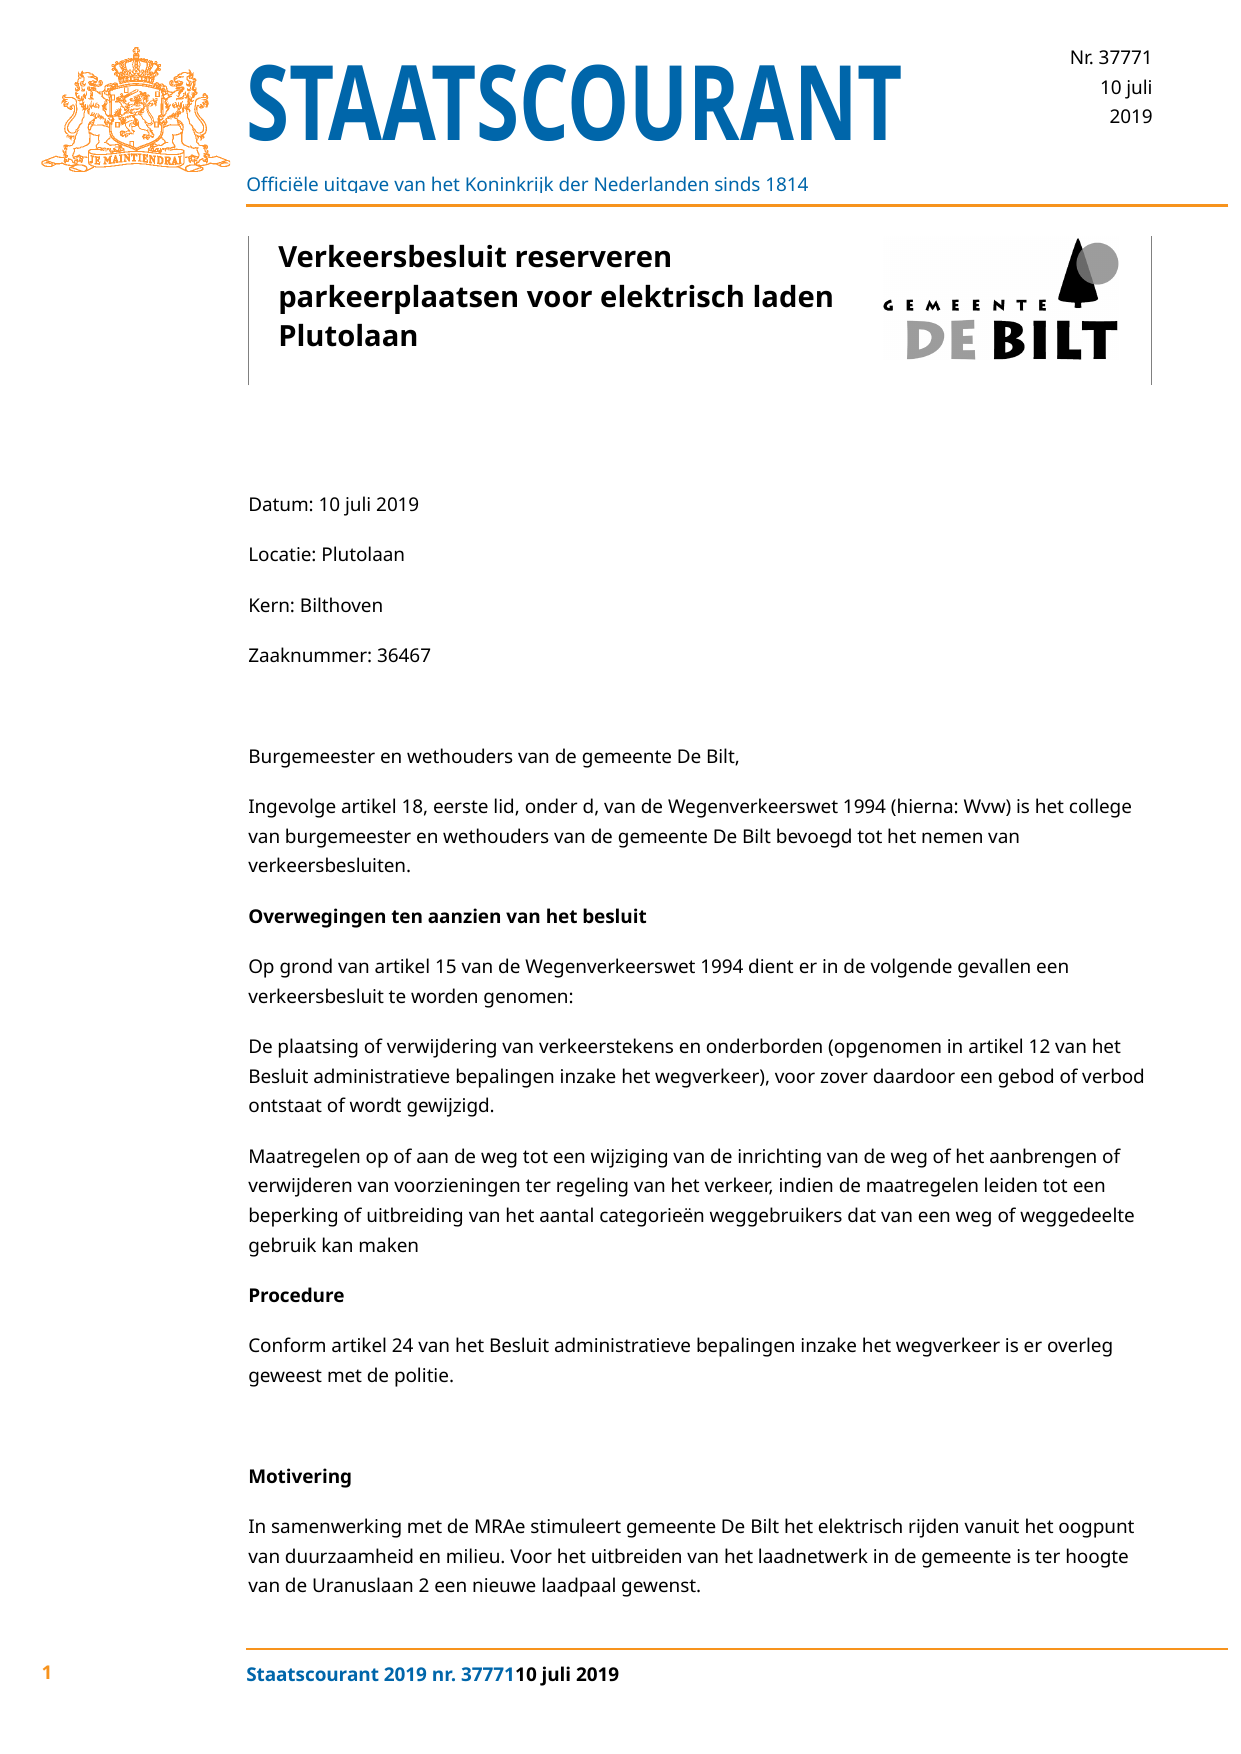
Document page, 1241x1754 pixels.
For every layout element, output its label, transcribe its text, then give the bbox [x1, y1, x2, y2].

text Ingevolge artikel 18, eerste lid, onder d, van de Wegenverkeerswet 1994 (hierna: Wvw) is het college van burgemeester en wethouders van de gemeente De Bilt bevoegd tot het nemen van verkeersbesluiten. [248, 793, 1152, 878]
text In samenwerking met de MRAe stimuleert gemeente De Bilt het elektrisch rijden vanuit het oogpunt van duurzaamheid en milieu. Voor het uitbreiden van het laadnetwerk in de gemeente is ter hoogte van de Uranuslaan 2 een nieuwe laadpaal gewenst. [248, 1513, 1152, 1598]
table_header [850, 236, 1151, 385]
text Maatregelen op of aan de weg tot een wijziging van de inrichting van de weg of het aanbrengen of verwijderen van voorzieningen ter regeling van het verkeer, indien de maatregelen leiden tot een beperking of uitbreiding van het aantal categorieën weggebruikers dat van een weg of weggedeelte gebruik kan maken [248, 1143, 1152, 1258]
text Motivering [248, 1463, 1152, 1489]
table_header Verkeersbesluit reserveren parkeerplaatsen voor elektrisch laden Plutolaan [249, 236, 850, 385]
text Conform artikel 24 van het Besluit administratieve bepalingen inzake het wegverkeer is er overleg geweest met de politie. [248, 1333, 1152, 1388]
text Procedure [248, 1282, 1152, 1308]
text Zaaknummer: 36467 [248, 642, 1152, 668]
text Overwegingen ten aanzien van het besluit [248, 903, 1152, 929]
picture [41, 47, 231, 172]
text De plaatsing of verwijdering van verkeerstekens en onderborden (opgenomen in artikel 12 van het Besluit administratieve bepalingen inzake het wegverkeer), voor zover daardoor een gebod of verbod ontstaat of wordt gewijzigd. [248, 1033, 1152, 1118]
text Burgemeester en wethouders van de gemeente De Bilt, [248, 743, 1152, 769]
text Datum: 10 juli 2019 [248, 491, 1152, 517]
picture [882, 236, 1119, 360]
text Kern: Bilthoven [248, 592, 1152, 618]
text Locatie: Plutolaan [248, 541, 1152, 567]
text Op grond van artikel 15 van de Wegenverkeerswet 1994 dient er in de volgende gevallen een verkeersbesluit te worden genomen: [248, 953, 1152, 1009]
